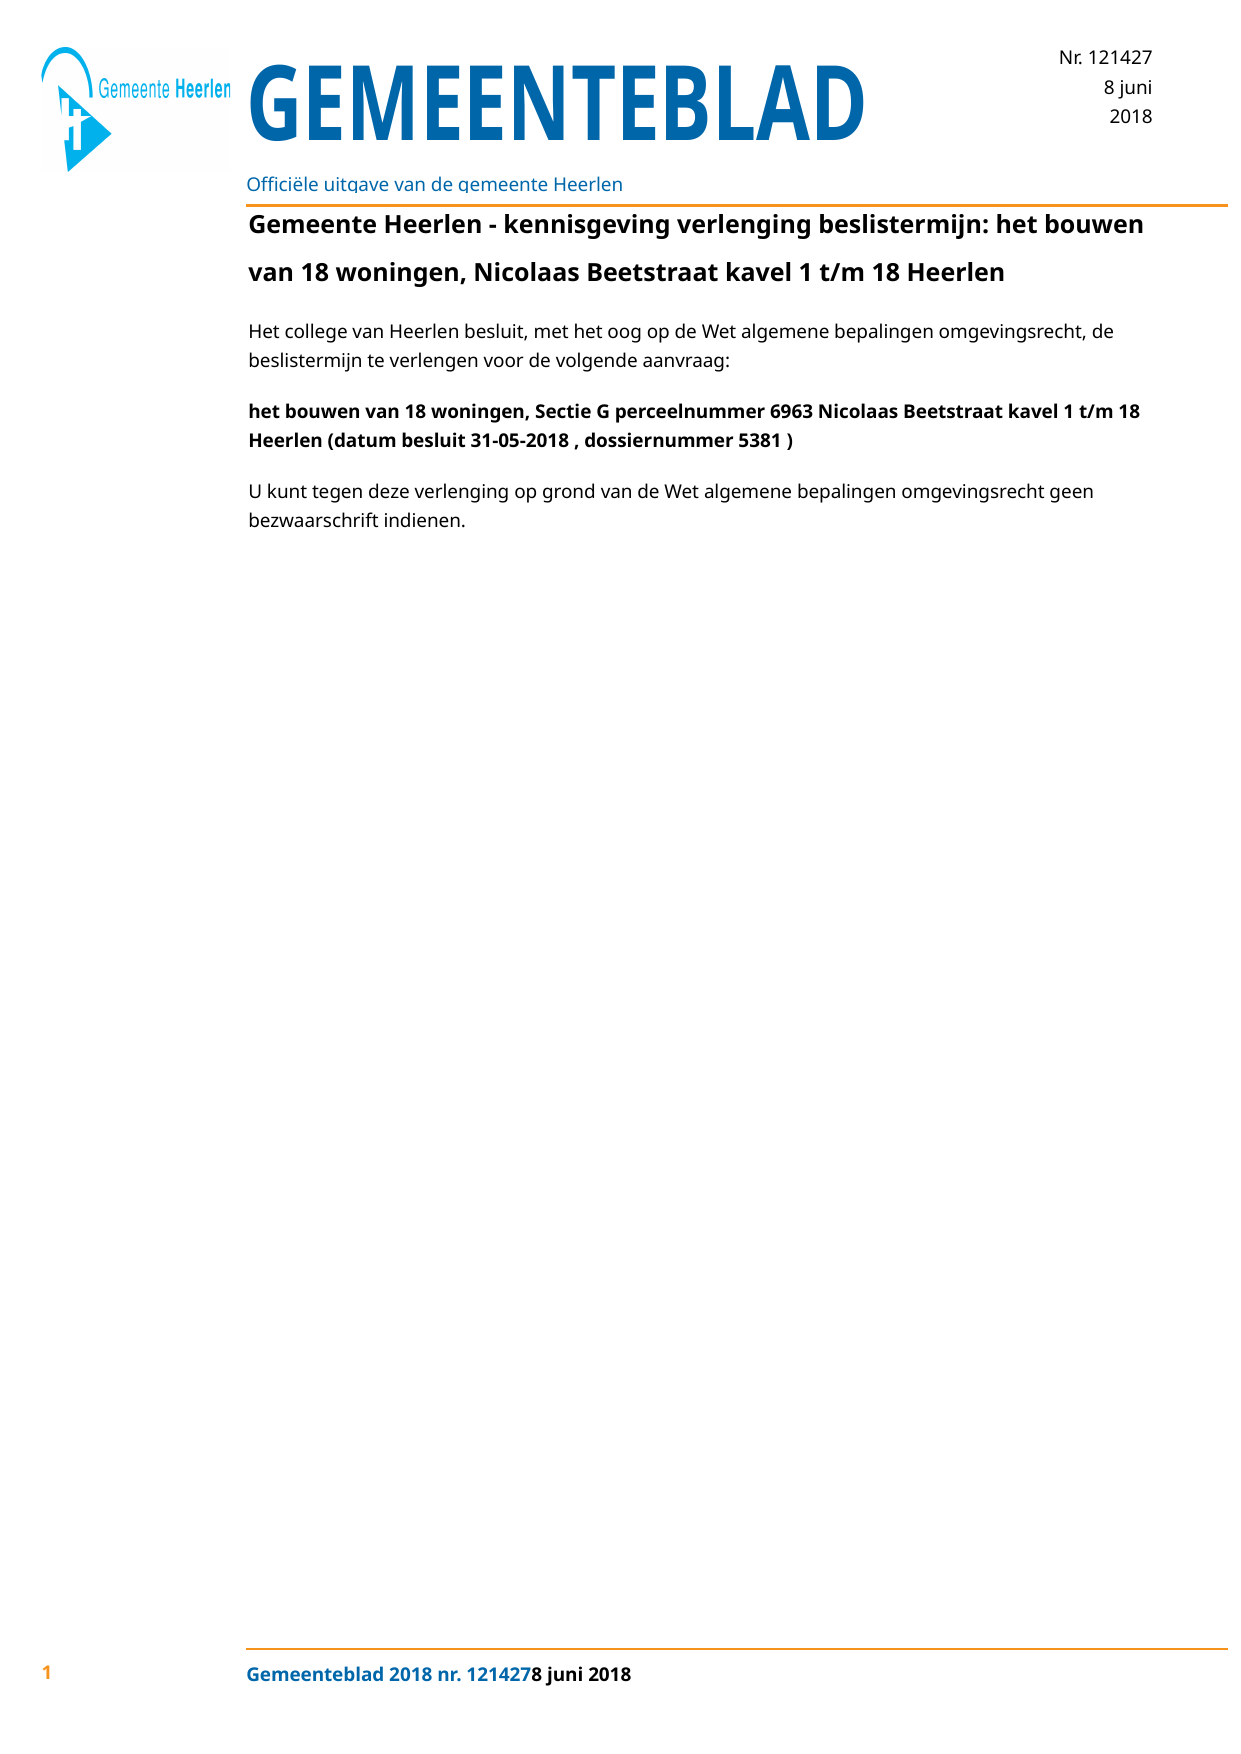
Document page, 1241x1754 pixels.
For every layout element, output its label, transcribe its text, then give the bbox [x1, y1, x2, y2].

text Gemeente Heerlen - kennisgeving verlenging beslistermijn: het bouwen van 18 woningen, Nicolaas Beetstraat kavel 1 t/m 18 Heerlen [248, 207, 1152, 288]
text Het college van Heerlen besluit, met het oog op de Wet algemene bepalingen omgevingsrecht, de beslistermijn te verlengen voor de volgende aanvraag: [248, 318, 1152, 373]
picture [41, 47, 58, 70]
text U kunt tegen deze verlenging op grond van de Wet algemene bepalingen omgevingsrecht geen bezwaarschrift indienen. [248, 478, 1152, 533]
text het bouwen van 18 woningen, Sectie G perceelnummer 6963 Nicolaas Beetstraat kavel 1 t/m 18 Heerlen (datum besluit 31-05-2018 , dossiernummer 5381 ) [248, 398, 1152, 453]
picture [41, 47, 231, 172]
